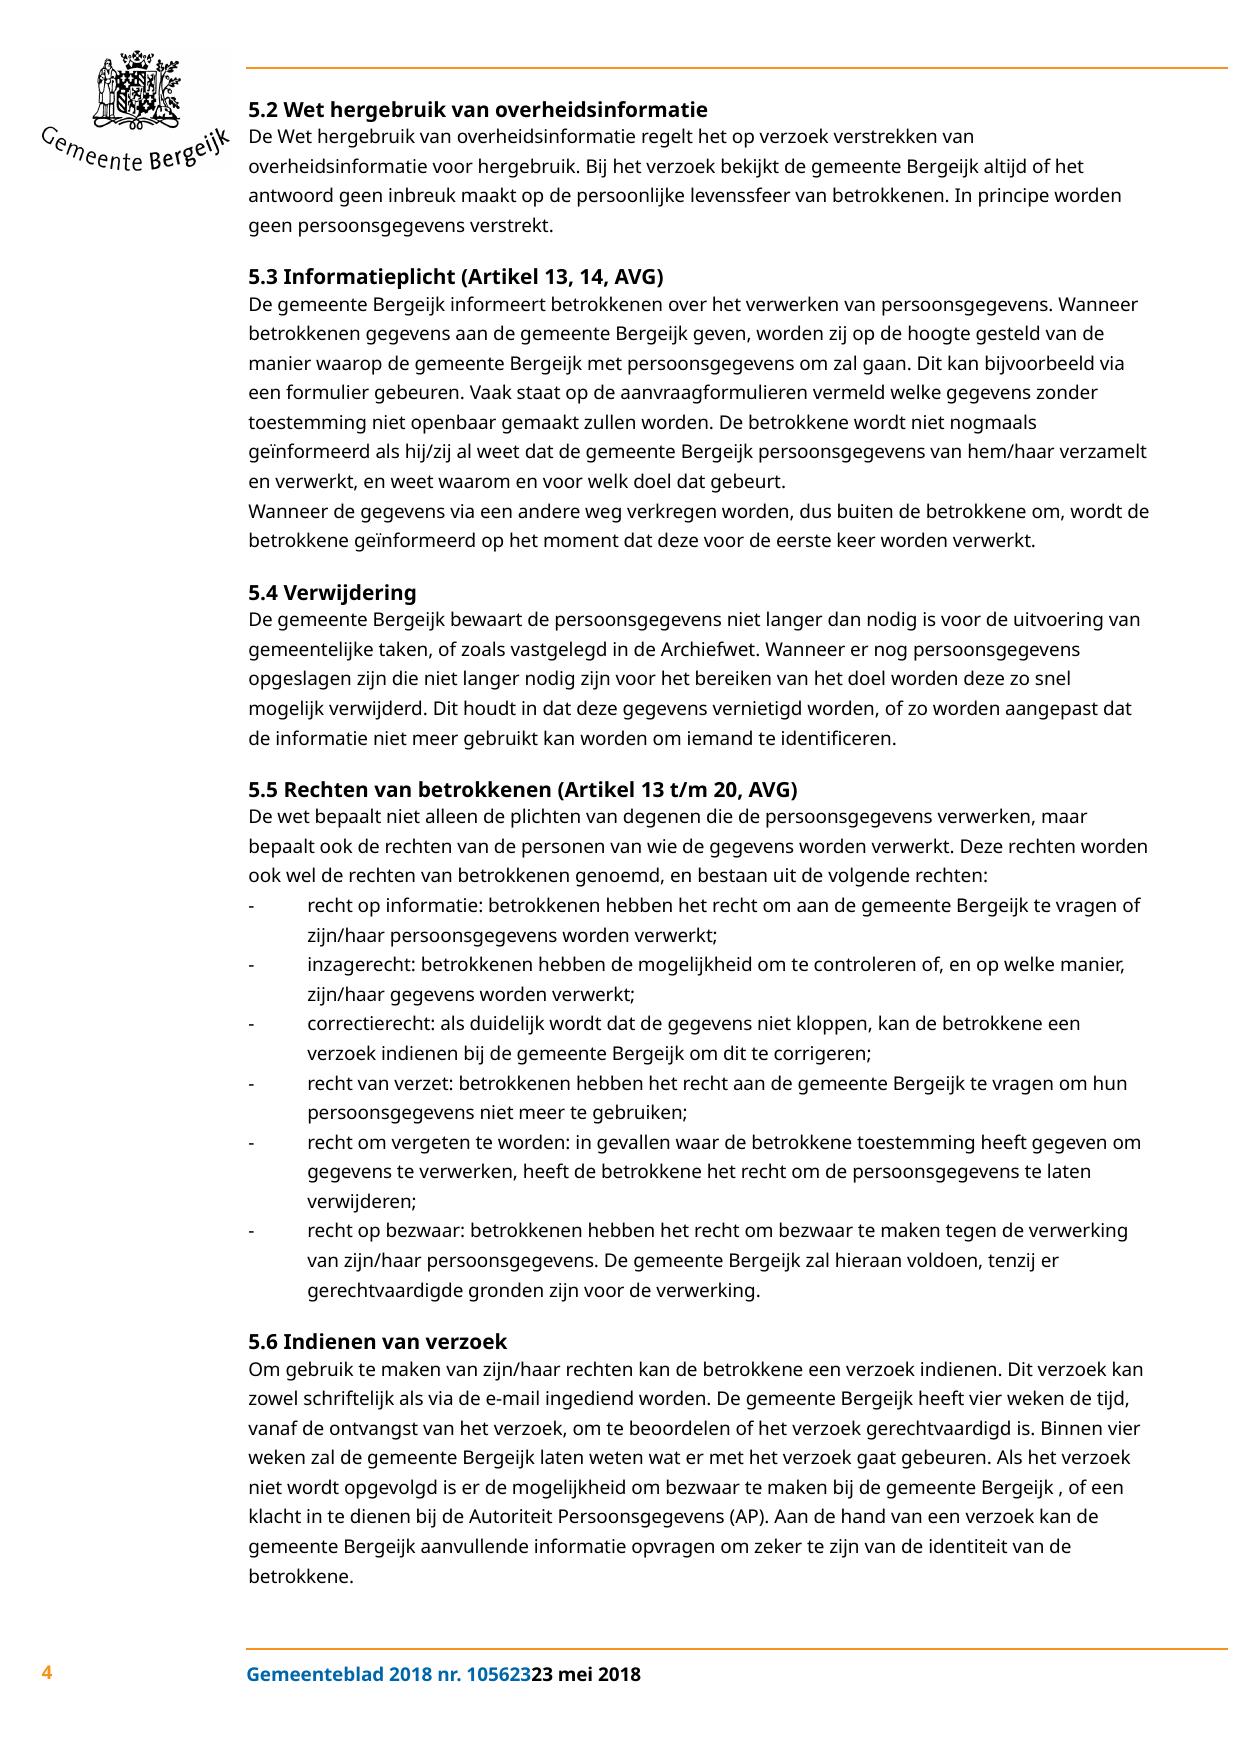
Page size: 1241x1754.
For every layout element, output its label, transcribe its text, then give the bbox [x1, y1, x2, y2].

text De Wet hergebruik van overheidsinformatie regelt het op verzoek verstrekken van overheidsinformatie voor hergebruik. Bij het verzoek bekijkt de gemeente Bergeijk altijd of het antwoord geen inbreuk maakt op de persoonlijke levenssfeer van betrokkenen. In principe worden geen persoonsgegevens verstrekt. [248, 123, 1152, 238]
text De gemeente Bergeijk informeert betrokkenen over het verwerken van persoonsgegevens. Wanneer betrokkenen gegevens aan de gemeente Bergeijk geven, worden zij op de hoogte gesteld van de manier waarop de gemeente Bergeijk met persoonsgegevens om zal gaan. Dit kan bijvoorbeeld via een formulier gebeuren. Vaak staat op de aanvraagformulieren vermeld welke gegevens zonder toestemming niet openbaar gemaakt zullen worden. De betrokkene wordt niet nogmaals geïnformeerd als hij/zij al weet dat de gemeente Bergeijk persoonsgegevens van hem/haar verzamelt en verwerkt, en weet waarom en voor welk doel dat gebeurt. [248, 291, 1152, 494]
list recht van verzet: betrokkenen hebben het recht aan de gemeente Bergeijk te vragen om hun persoonsgegevens niet meer te gebruiken; [248, 1070, 1152, 1125]
text De gemeente Bergeijk bewaart de persoonsgegevens niet langer dan nodig is voor de uitvoering van gemeentelijke taken, of zoals vastgelegd in de Archiefwet. Wanneer er nog persoonsgegevens opgeslagen zijn die niet langer nodig zijn voor het bereiken van het doel worden deze zo snel mogelijk verwijderd. Dit houdt in dat deze gegevens vernietigd worden, of zo worden aangepast dat de informatie niet meer gebruikt kan worden om iemand te identificeren. [248, 606, 1152, 750]
text De wet bepaalt niet alleen de plichten van degenen die de persoonsgegevens verwerken, maar bepaalt ook de rechten van de personen van wie de gegevens worden verwerkt. Deze rechten worden ook wel de rechten van betrokkenen genoemd, en bestaan uit de volgende rechten: [248, 803, 1152, 888]
list recht op informatie: betrokkenen hebben het recht om aan de gemeente Bergeijk te vragen of zijn/haar persoonsgegevens worden verwerkt; [248, 892, 1152, 948]
picture [41, 47, 231, 172]
list recht op bezwaar: betrokkenen hebben het recht om bezwaar te maken tegen de verwerking van zijn/haar persoonsgegevens. De gemeente Bergeijk zal hieraan voldoen, tenzij er gerechtvaardigde gronden zijn voor de verwerking. [248, 1218, 1152, 1303]
list recht om vergeten te worden: in gevallen waar de betrokkene toestemming heeft gegeven om gegevens te verwerken, heeft de betrokkene het recht om de persoonsgegevens te laten verwijderen; [248, 1129, 1152, 1214]
list correctierecht: als duidelijk wordt dat de gegevens niet kloppen, kan de betrokkene een verzoek indienen bij de gemeente Bergeijk om dit te corrigeren; [248, 1011, 1152, 1066]
text 5.4 Verwijdering [248, 578, 1152, 606]
text 5.2 Wet hergebruik van overheidsinformatie [248, 95, 1152, 123]
text 5.5 Rechten van betrokkenen (Artikel 13 t/m 20, AVG) [248, 775, 1152, 803]
text 5.3 Informatieplicht (Artikel 13, 14, AVG) [248, 262, 1152, 291]
text Om gebruik te maken van zijn/haar rechten kan de betrokkene een verzoek indienen. Dit verzoek kan zowel schriftelijk als via de e-mail ingediend worden. De gemeente Bergeijk heeft vier weken de tijd, vanaf de ontvangst van het verzoek, om te beoordelen of het verzoek gerechtvaardigd is. Binnen vier weken zal de gemeente Bergeijk laten weten wat er met het verzoek gaat gebeuren. Als het verzoek niet wordt opgevolgd is er de mogelijkheid om bezwaar te maken bij de gemeente Bergeijk , of een klacht in te dienen bij de Autoriteit Persoonsgegevens (AP). Aan de hand van een verzoek kan de gemeente Bergeijk aanvullende informatie opvragen om zeker te zijn van de identiteit van de betrokkene. [248, 1356, 1152, 1588]
text 5.6 Indienen van verzoek [248, 1327, 1152, 1356]
list inzagerecht: betrokkenen hebben de mogelijkheid om te controleren of, en op welke manier, zijn/haar gegevens worden verwerkt; [248, 951, 1152, 1007]
text Wanneer de gegevens via een andere weg verkregen worden, dus buiten de betrokkene om, wordt de betrokkene geïnformeerd op het moment dat deze voor de eerste keer worden verwerkt. [248, 498, 1152, 553]
